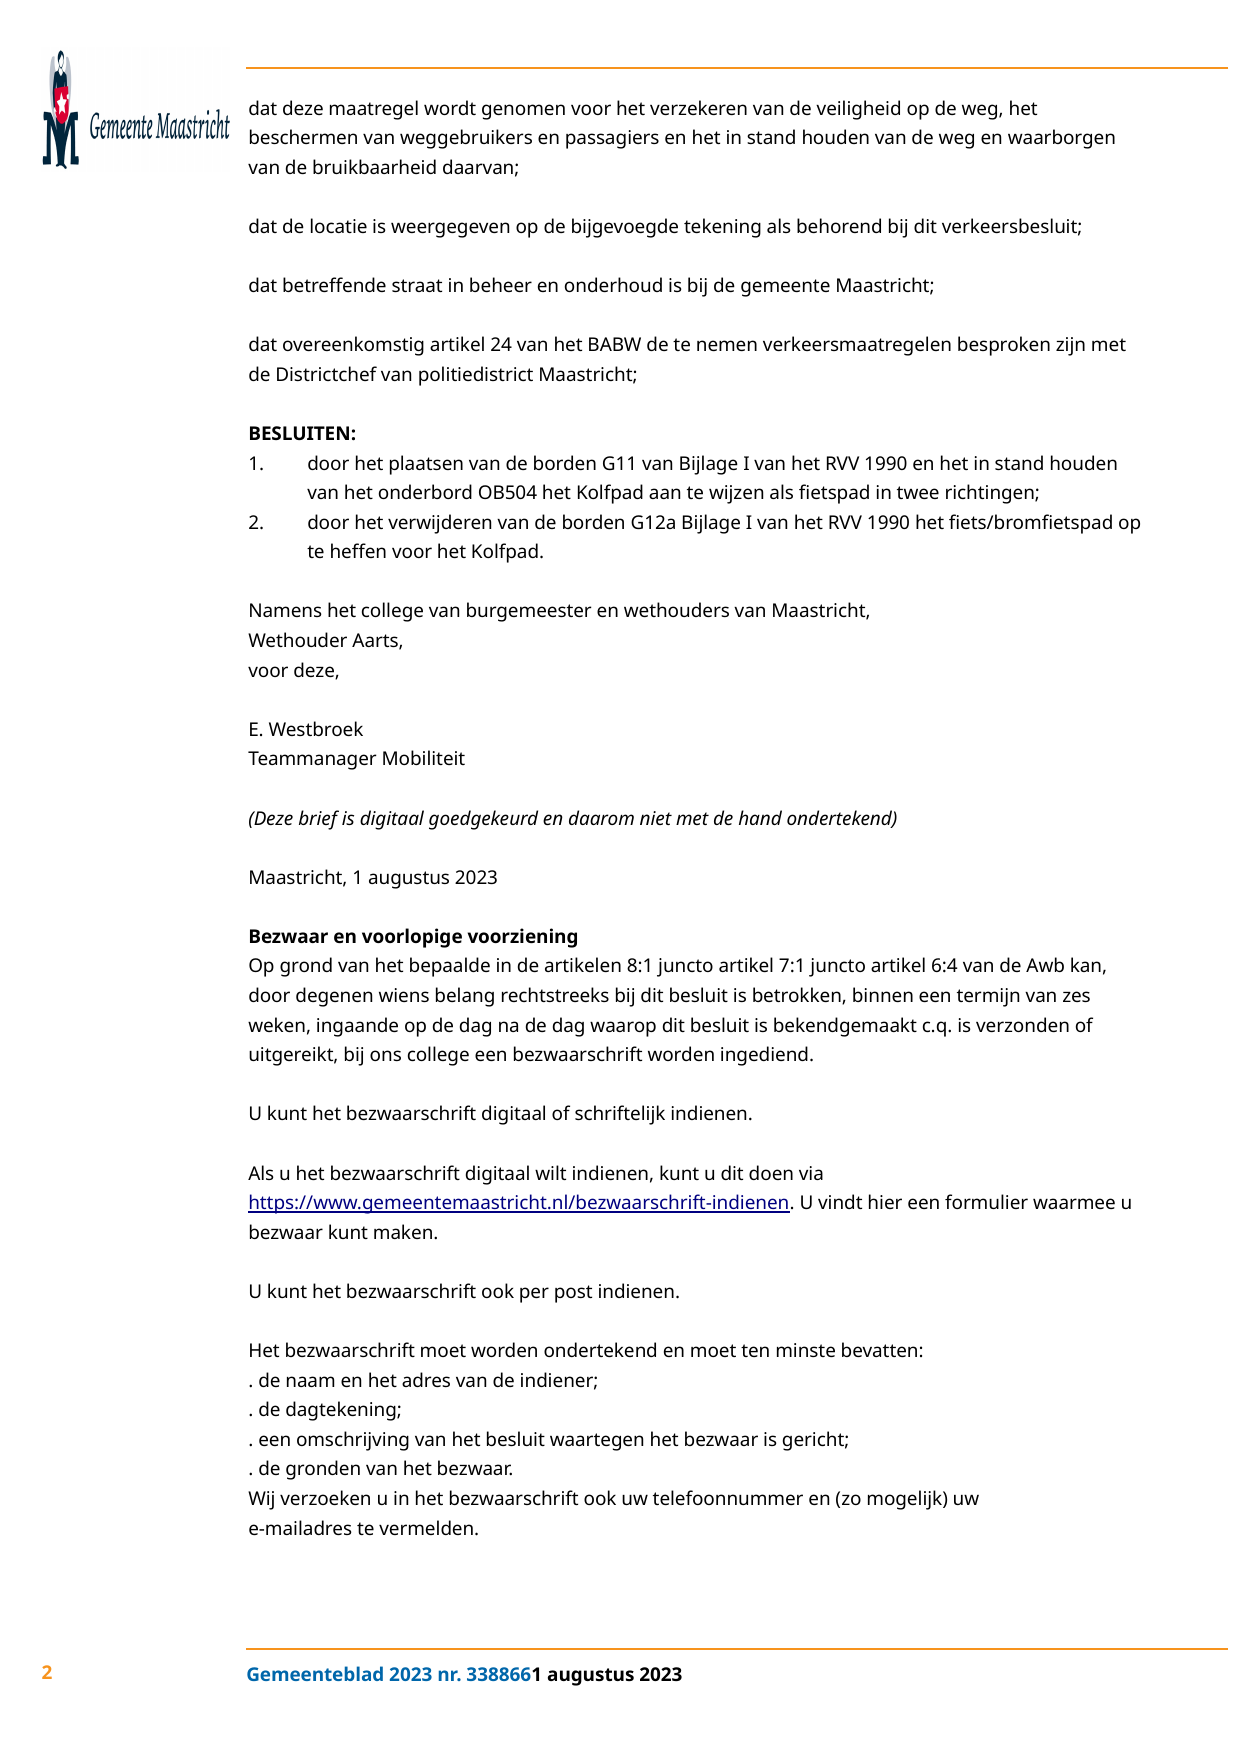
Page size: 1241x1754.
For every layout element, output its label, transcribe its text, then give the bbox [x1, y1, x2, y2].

text U kunt het bezwaarschrift ook per post indienen. [248, 1278, 1152, 1304]
text Maastricht, 1 augustus 2023 [248, 864, 1152, 890]
text dat betreffende straat in beheer en onderhoud is bij de gemeente Maastricht; [248, 272, 1152, 298]
text E. Westbroek [248, 716, 1152, 742]
text Bezwaar en voorlopige voorziening [248, 923, 1152, 949]
text Als u het bezwaarschrift digitaal wilt indienen, kunt u dit doen via https://www.gemeentemaastricht.nl/bezwaarschrift-indienen. U vindt hier een formulier waarmee u bezwaar kunt maken. [248, 1160, 1152, 1245]
text dat de locatie is weergegeven op de bijgevoegde tekening als behorend bij dit verkeersbesluit; [248, 213, 1152, 239]
list door het verwijderen van de borden G12a Bijlage I van het RVV 1990 het fiets/bromfietspad op te heffen voor het Kolfpad. [248, 509, 1152, 564]
text voor deze, [248, 657, 1152, 683]
text Het bezwaarschrift moet worden ondertekend en moet ten minste bevatten: [248, 1337, 1152, 1363]
text . de dagtekening; [248, 1396, 1152, 1422]
text . de gronden van het bezwaar. [248, 1456, 1152, 1481]
text . de naam en het adres van de indiener; [248, 1367, 1152, 1393]
text . een omschrijving van het besluit waartegen het bezwaar is gericht; [248, 1426, 1152, 1452]
text Namens het college van burgemeester en wethouders van Maastricht, [248, 598, 1152, 623]
text U kunt het bezwaarschrift digitaal of schriftelijk indienen. [248, 1101, 1152, 1126]
text e-mailadres te vermelden. [248, 1515, 1152, 1541]
text Op grond van het bepaalde in de artikelen 8:1 juncto artikel 7:1 juncto artikel 6:4 van de Awb kan, door degenen wiens belang rechtstreeks bij dit besluit is betrokken, binnen een termijn van zes weken, ingaande op de dag na de dag waarop dit besluit is bekendgemaakt c.q. is verzonden of uitgereikt, bij ons college een bezwaarschrift worden ingediend. [248, 953, 1152, 1067]
list door het plaatsen van de borden G11 van Bijlage I van het RVV 1990 en het in stand houden van het onderbord OB504 het Kolfpad aan te wijzen als fietspad in twee richtingen; [248, 450, 1152, 505]
text (Deze brief is digitaal goedgekeurd en daarom niet met de hand ondertekend) [248, 805, 1152, 831]
text Wij verzoeken u in het bezwaarschrift ook uw telefoonnummer en (zo mogelijk) uw [248, 1485, 1152, 1511]
text BESLUITEN: [248, 420, 1152, 446]
text Wethouder Aarts, [248, 627, 1152, 653]
text dat overeenkomstig artikel 24 van het BABW de te nemen verkeersmaatregelen besproken zijn met de Districtchef van politiedistrict Maastricht; [248, 331, 1152, 387]
text Teammanager Mobiliteit [248, 746, 1152, 771]
picture [41, 47, 231, 172]
text dat deze maatregel wordt genomen voor het verzekeren van de veiligheid op de weg, het beschermen van weggebruikers en passagiers en het in stand houden van de weg en waarborgen van de bruikbaarheid daarvan; [248, 95, 1152, 180]
